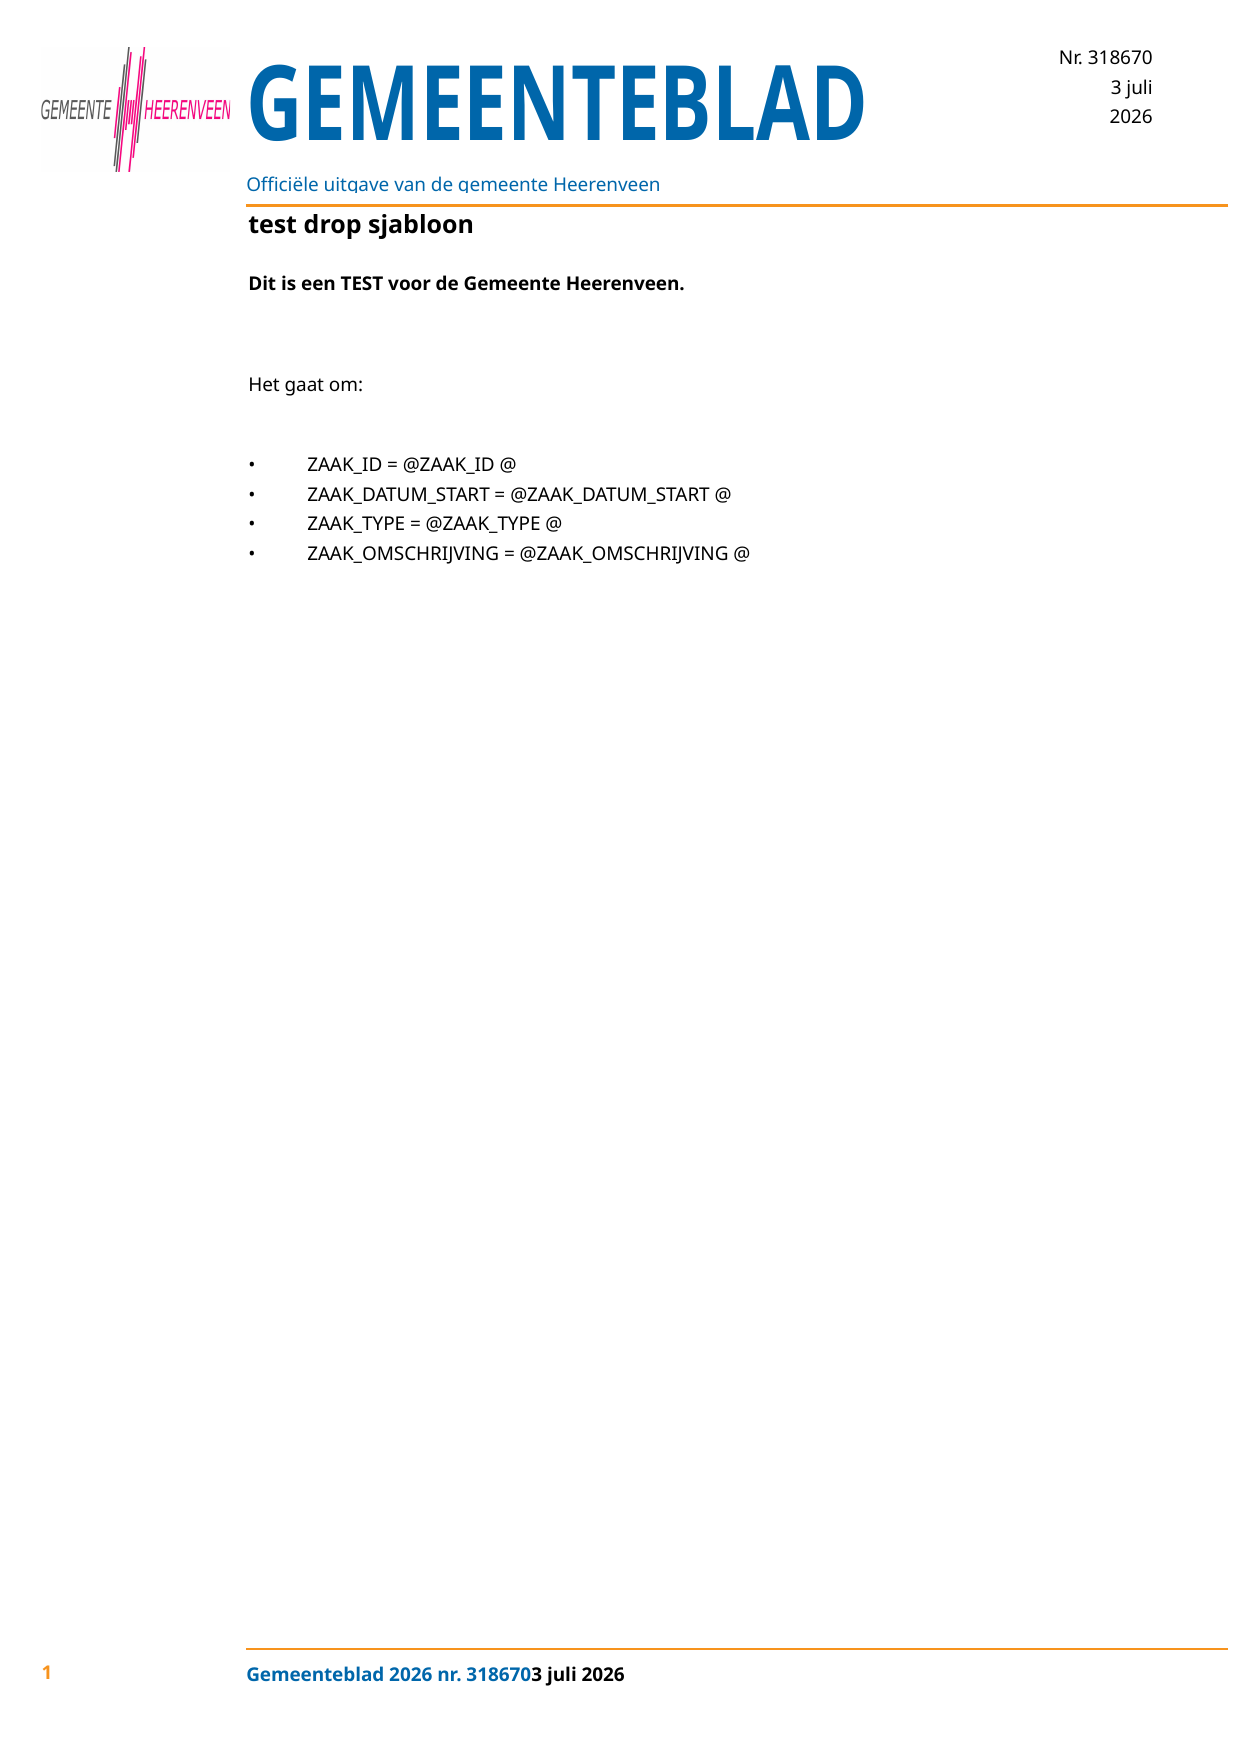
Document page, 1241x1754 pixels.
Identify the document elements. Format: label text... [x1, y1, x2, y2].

list ZAAK_OMSCHRIJVING = @ZAAK_OMSCHRIJVING @ [248, 540, 1152, 566]
text test drop sjabloon [248, 207, 1152, 241]
text Dit is een TEST voor de Gemeente Heerenveen. [248, 270, 1152, 296]
list ZAAK_TYPE = @ZAAK_TYPE @ [248, 510, 1152, 536]
picture [41, 47, 231, 172]
list ZAAK_ID = @ZAAK_ID @ [248, 451, 1152, 477]
text Het gaat om: [248, 371, 1152, 397]
list ZAAK_DATUM_START = @ZAAK_DATUM_START @ [248, 481, 1152, 506]
